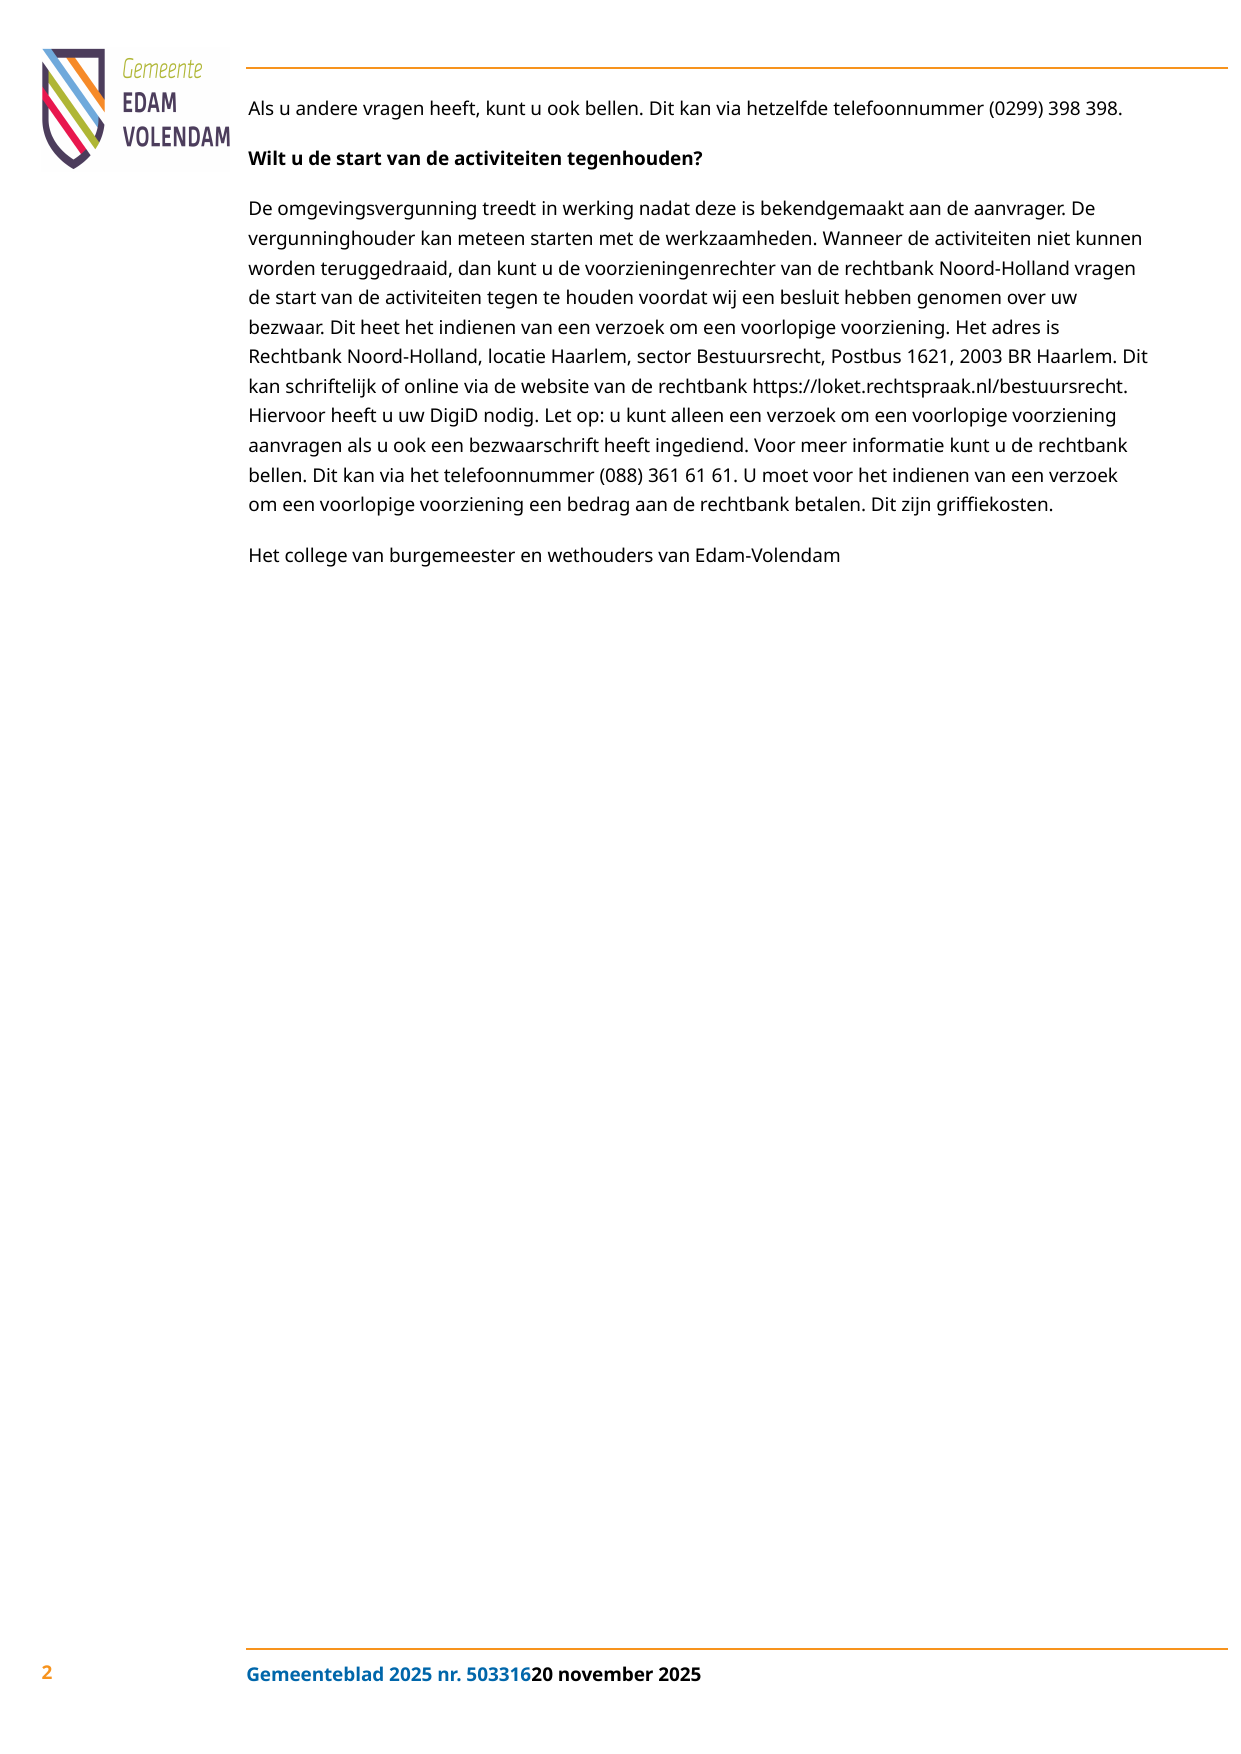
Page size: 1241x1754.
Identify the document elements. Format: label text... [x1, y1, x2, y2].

text Het college van burgemeester en wethouders van Edam-Volendam [248, 542, 1152, 568]
text De omgevingsvergunning treedt in werking nadat deze is bekendgemaakt aan de aanvrager. De vergunninghouder kan meteen starten met de werkzaamheden. Wanneer de activiteiten niet kunnen worden teruggedraaid, dan kunt u de voorzieningenrechter van de rechtbank Noord-Holland vragen de start van de activiteiten tegen te houden voordat wij een besluit hebben genomen over uw bezwaar. Dit heet het indienen van een verzoek om een voorlopige voorziening. Het adres is Rechtbank Noord-Holland, locatie Haarlem, sector Bestuursrecht, Postbus 1621, 2003 BR Haarlem. Dit kan schriftelijk of online via de website van de rechtbank https://loket.rechtspraak.nl/bestuursrecht. Hiervoor heeft u uw DigiD nodig. Let op: u kunt alleen een verzoek om een voorlopige voorziening aanvragen als u ook een bezwaarschrift heeft ingediend. Voor meer informatie kunt u de rechtbank bellen. Dit kan via het telefoonnummer (088) 361 61 61. U moet voor het indienen van een verzoek om een voorlopige voorziening een bedrag aan de rechtbank betalen. Dit zijn griffiekosten. [248, 196, 1152, 517]
text Als u andere vragen heeft, kunt u ook bellen. Dit kan via hetzelfde telefoonnummer (0299) 398 398. [248, 95, 1152, 121]
picture [41, 47, 231, 172]
text Wilt u de start van de activiteiten tegenhouden? [248, 145, 1152, 171]
